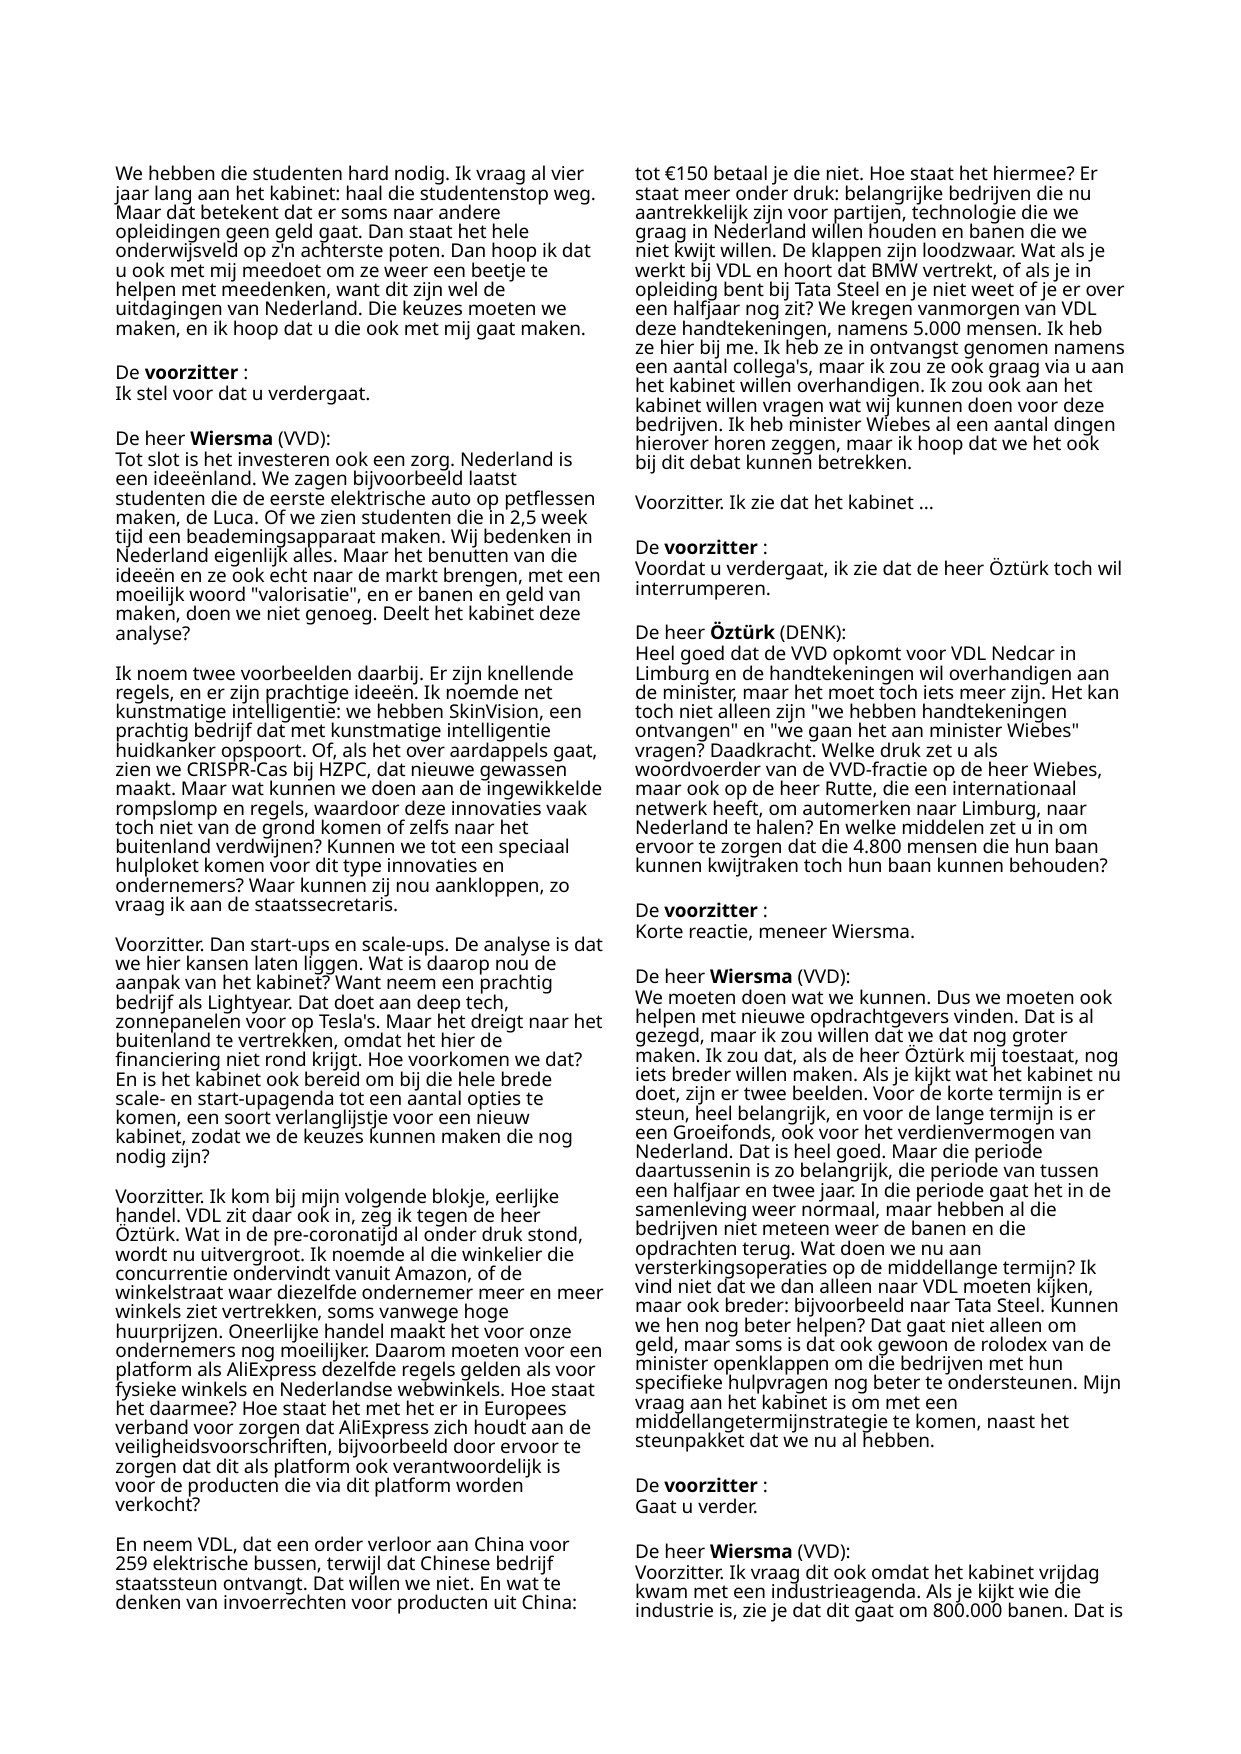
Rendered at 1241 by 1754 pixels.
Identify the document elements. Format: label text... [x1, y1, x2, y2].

text Gaat u verder. [635, 1498, 1125, 1517]
text Voorzitter. Ik vraag dit ook omdat het kabinet vrijdag kwam met een industrieagenda. Als je kijkt wie die industrie is, zie je dat dit gaat om 800.000 banen. Dat is [635, 1564, 1125, 1622]
text De voorzitter : [635, 1472, 1125, 1498]
text Korte reactie, meneer Wiersma. [635, 923, 1125, 942]
text De heer Wiersma (VVD): [635, 1538, 1125, 1564]
text Voordat u verdergaat, ik zie dat de heer Öztürk toch wil interrumperen. [635, 560, 1125, 599]
text De voorzitter : [115, 359, 605, 385]
text Ik stel voor dat u verdergaat. [115, 385, 605, 404]
text De voorzitter : [635, 534, 1125, 560]
text De voorzitter : [635, 897, 1125, 923]
text Voorzitter. Dan start-ups en scale-ups. De analyse is dat we hier kansen laten liggen. Wat is daarop nou de aanpak van het kabinet? Want neem een prachtig bedrijf als Lightyear. Dat doet aan deep tech, zonnepanelen voor op Tesla's. Maar het dreigt naar het buitenland te vertrekken, omdat het hier de financiering niet rond krijgt. Hoe voorkomen we dat? En is het kabinet ook bereid om bij die hele brede scale- en start-upagenda tot een aantal opties te komen, een soort verlanglijstje voor een nieuw kabinet, zodat we de keuzes kunnen maken die nog nodig zijn? [115, 936, 605, 1167]
text We hebben die studenten hard nodig. Ik vraag al vier jaar lang aan het kabinet: haal die studentenstop weg. Maar dat betekent dat er soms naar andere opleidingen geen geld gaat. Dan staat het hele onderwijsveld op z'n achterste poten. Dan hoop ik dat u ook met mij meedoet om ze weer een beetje te helpen met meedenken, want dit zijn wel de uitdagingen van Nederland. Die keuzes moeten we maken, en ik hoop dat u die ook met mij gaat maken. [115, 165, 605, 339]
text Heel goed dat de VVD opkomt voor VDL Nedcar in Limburg en de handtekeningen wil overhandigen aan de minister, maar het moet toch iets meer zijn. Het kan toch niet alleen zijn "we hebben handtekeningen ontvangen" en "we gaan het aan minister Wiebes" vragen? Daadkracht. Welke druk zet u als woordvoerder van de VVD-fractie op de heer Wiebes, maar ook op de heer Rutte, die een internationaal netwerk heeft, om automerken naar Limburg, naar Nederland te halen? En welke middelen zet u in om ervoor te zorgen dat die 4.800 mensen die hun baan kunnen kwijtraken toch hun baan kunnen behouden? [635, 645, 1125, 877]
text Voorzitter. Ik zie dat het kabinet ... [635, 494, 1125, 514]
text En neem VDL, dat een order verloor aan China voor 259 elektrische bussen, terwijl dat Chinese bedrijf staatssteun ontvangt. Dat willen we niet. En wat te denken van invoerrechten voor producten uit China: [115, 1536, 605, 1613]
text De heer Öztürk (DENK): [635, 619, 1125, 645]
text Ik noem twee voorbeelden daarbij. Er zijn knellende regels, en er zijn prachtige ideeën. Ik noemde net kunstmatige intelligentie: we hebben SkinVision, een prachtig bedrijf dat met kunstmatige intelligentie huidkanker opspoort. Of, als het over aardappels gaat, zien we CRISPR-Cas bij HZPC, dat nieuwe gewassen maakt. Maar wat kunnen we doen aan de ingewikkelde rompslomp en regels, waardoor deze innovaties vaak toch niet van de grond komen of zelfs naar het buitenland verdwijnen? Kunnen we tot een speciaal hulploket komen voor dit type innovaties en ondernemers? Waar kunnen zij nou aankloppen, zo vraag ik aan de staatssecretaris. [115, 664, 605, 915]
text Tot slot is het investeren ook een zorg. Nederland is een ideeënland. We zagen bijvoorbeeld laatst studenten die de eerste elektrische auto op petflessen maken, de Luca. Of we zien studenten die in 2,5 week tijd een beademingsapparaat maken. Wij bedenken in Nederland eigenlijk alles. Maar het benutten van die ideeën en ze ook echt naar de markt brengen, met een moeilijk woord "valorisatie", en er banen en geld van maken, doen we niet genoeg. Deelt het kabinet deze analyse? [115, 451, 605, 644]
text tot €150 betaal je die niet. Hoe staat het hiermee? Er staat meer onder druk: belangrijke bedrijven die nu aantrekkelijk zijn voor partijen, technologie die we graag in Nederland willen houden en banen die we niet kwijt willen. De klappen zijn loodzwaar. Wat als je werkt bij VDL en hoort dat BMW vertrekt, of als je in opleiding bent bij Tata Steel en je niet weet of je er over een halfjaar nog zit? We kregen vanmorgen van VDL deze handtekeningen, namens 5.000 mensen. Ik heb ze hier bij me. Ik heb ze in ontvangst genomen namens een aantal collega's, maar ik zou ze ook graag via u aan het kabinet willen overhandigen. Ik zou ook aan het kabinet willen vragen wat wij kunnen doen voor deze bedrijven. Ik heb minister Wiebes al een aantal dingen hierover horen zeggen, maar ik hoop dat we het ook bij dit debat kunnen betrekken. [635, 165, 1125, 474]
text De heer Wiersma (VVD): [635, 963, 1125, 989]
text Voorzitter. Ik kom bij mijn volgende blokje, eerlijke handel. VDL zit daar ook in, zeg ik tegen de heer Öztürk. Wat in de pre-coronatijd al onder druk stond, wordt nu uitvergroot. Ik noemde al die winkelier die concurrentie ondervindt vanuit Amazon, of de winkelstraat waar diezelfde ondernemer meer en meer winkels ziet vertrekken, soms vanwege hoge huurprijzen. Oneerlijke handel maakt het voor onze ondernemers nog moeilijker. Daarom moeten voor een platform als AliExpress dezelfde regels gelden als voor fysieke winkels en Nederlandse webwinkels. Hoe staat het daarmee? Hoe staat het met het er in Europees verband voor zorgen dat AliExpress zich houdt aan de veiligheidsvoorschriften, bijvoorbeeld door ervoor te zorgen dat dit als platform ook verantwoordelijk is voor de producten die via dit platform worden verkocht? [115, 1188, 605, 1515]
text De heer Wiersma (VVD): [115, 425, 605, 451]
text We moeten doen wat we kunnen. Dus we moeten ook helpen met nieuwe opdrachtgevers vinden. Dat is al gezegd, maar ik zou willen dat we dat nog groter maken. Ik zou dat, als de heer Öztürk mij toestaat, nog iets breder willen maken. Als je kijkt wat het kabinet nu doet, zijn er twee beelden. Voor de korte termijn is er steun, heel belangrijk, en voor de lange termijn is er een Groeifonds, ook voor het verdienvermogen van Nederland. Dat is heel goed. Maar die periode daartussenin is zo belangrijk, die periode van tussen een halfjaar en twee jaar. In die periode gaat het in de samenleving weer normaal, maar hebben al die bedrijven niet meteen weer de banen en die opdrachten terug. Wat doen we nu aan versterkingsoperaties op de middellange termijn? Ik vind niet dat we dan alleen naar VDL moeten kijken, maar ook breder: bijvoorbeeld naar Tata Steel. Kunnen we hen nog beter helpen? Dat gaat niet alleen om geld, maar soms is dat ook gewoon de rolodex van de minister openklappen om die bedrijven met hun specifieke hulpvragen nog beter te ondersteunen. Mijn vraag aan het kabinet is om met een middellangetermijnstrategie te komen, naast het steunpakket dat we nu al hebben. [635, 989, 1125, 1451]
